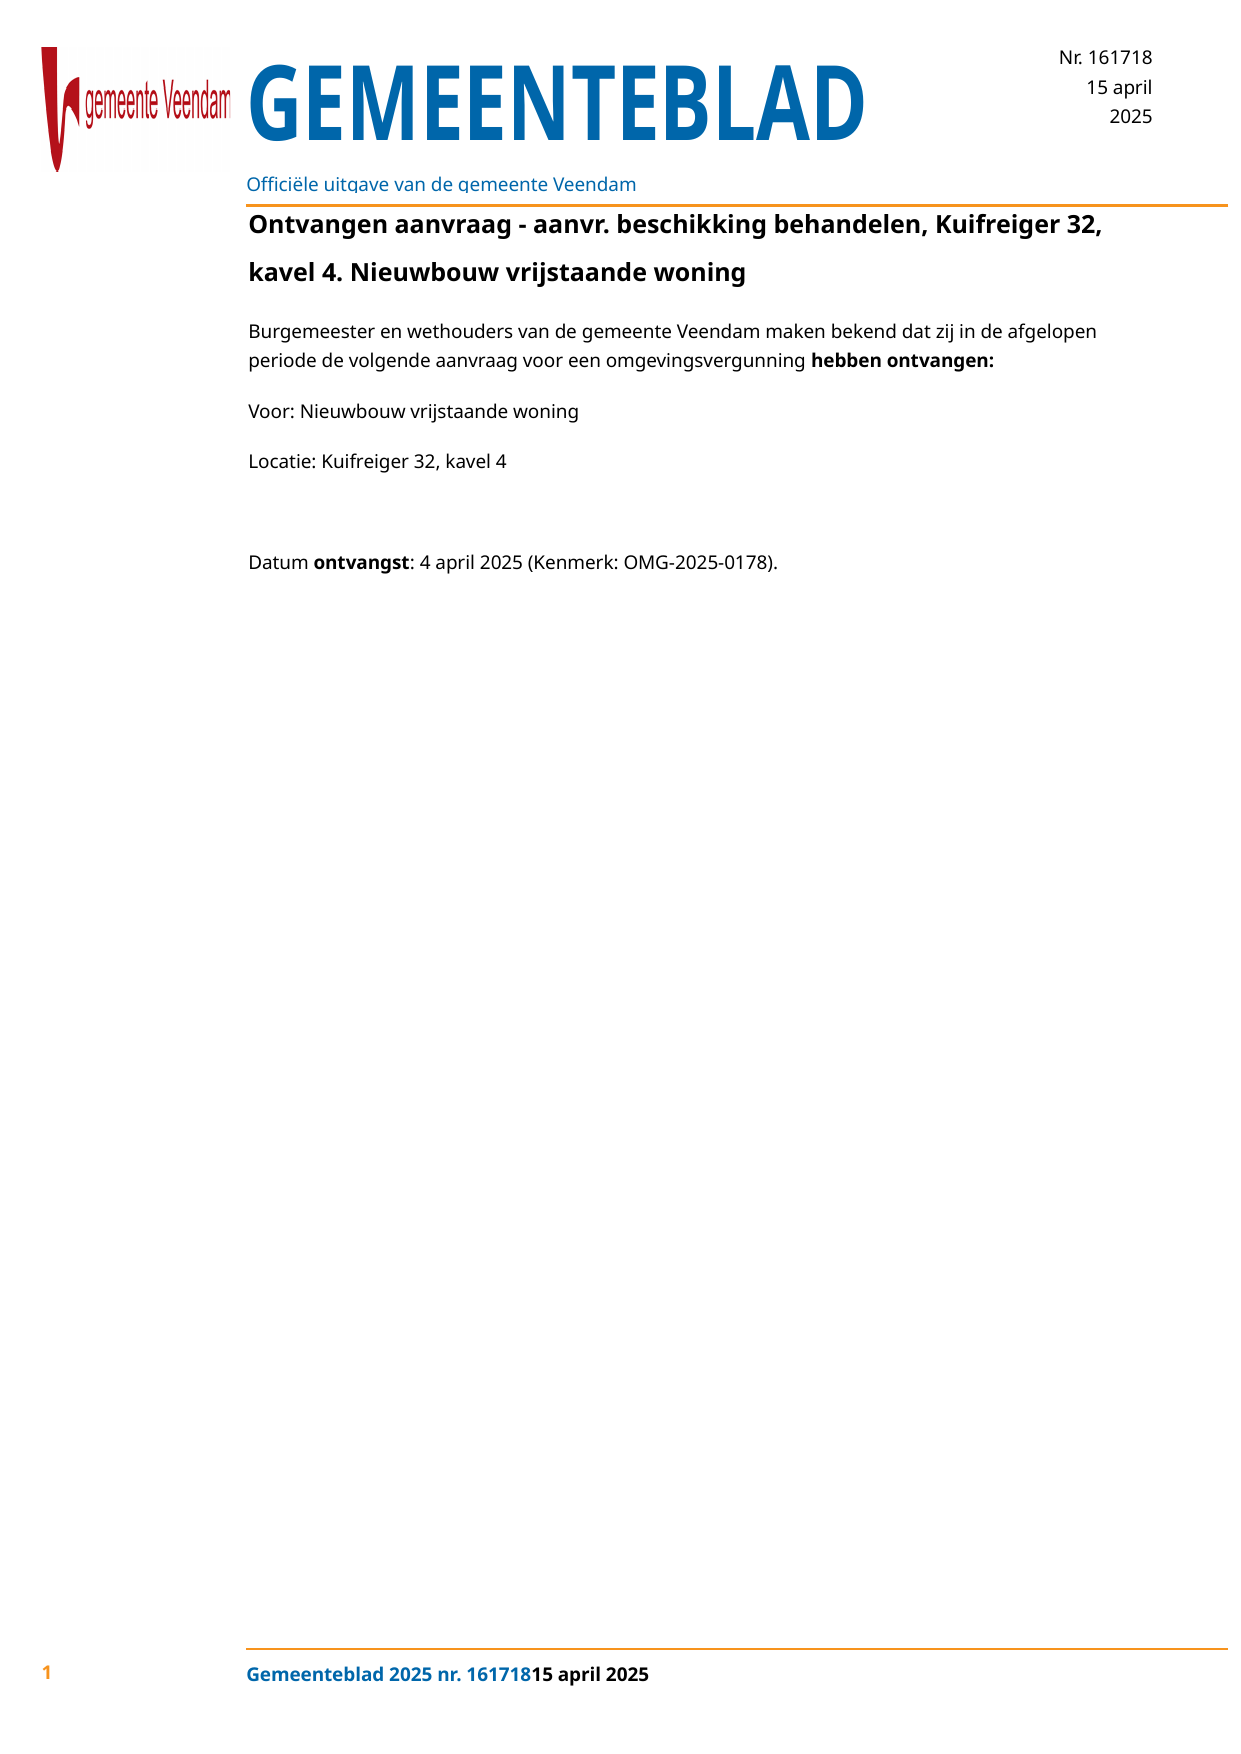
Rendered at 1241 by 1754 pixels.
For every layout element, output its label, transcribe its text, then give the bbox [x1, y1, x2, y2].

text Locatie: Kuifreiger 32, kavel 4 [248, 448, 1152, 474]
text Datum ontvangst: 4 april 2025 (Kenmerk: OMG-2025-0178). [248, 549, 1152, 575]
picture [41, 47, 231, 172]
text Voor: Nieuwbouw vrijstaande woning [248, 398, 1152, 424]
text Burgemeester en wethouders van de gemeente Veendam maken bekend dat zij in de afgelopen periode de volgende aanvraag voor een omgevingsvergunning hebben ontvangen: [248, 318, 1152, 373]
text Ontvangen aanvraag - aanvr. beschikking behandelen, Kuifreiger 32, kavel 4. Nieuwbouw vrijstaande woning [248, 207, 1152, 288]
